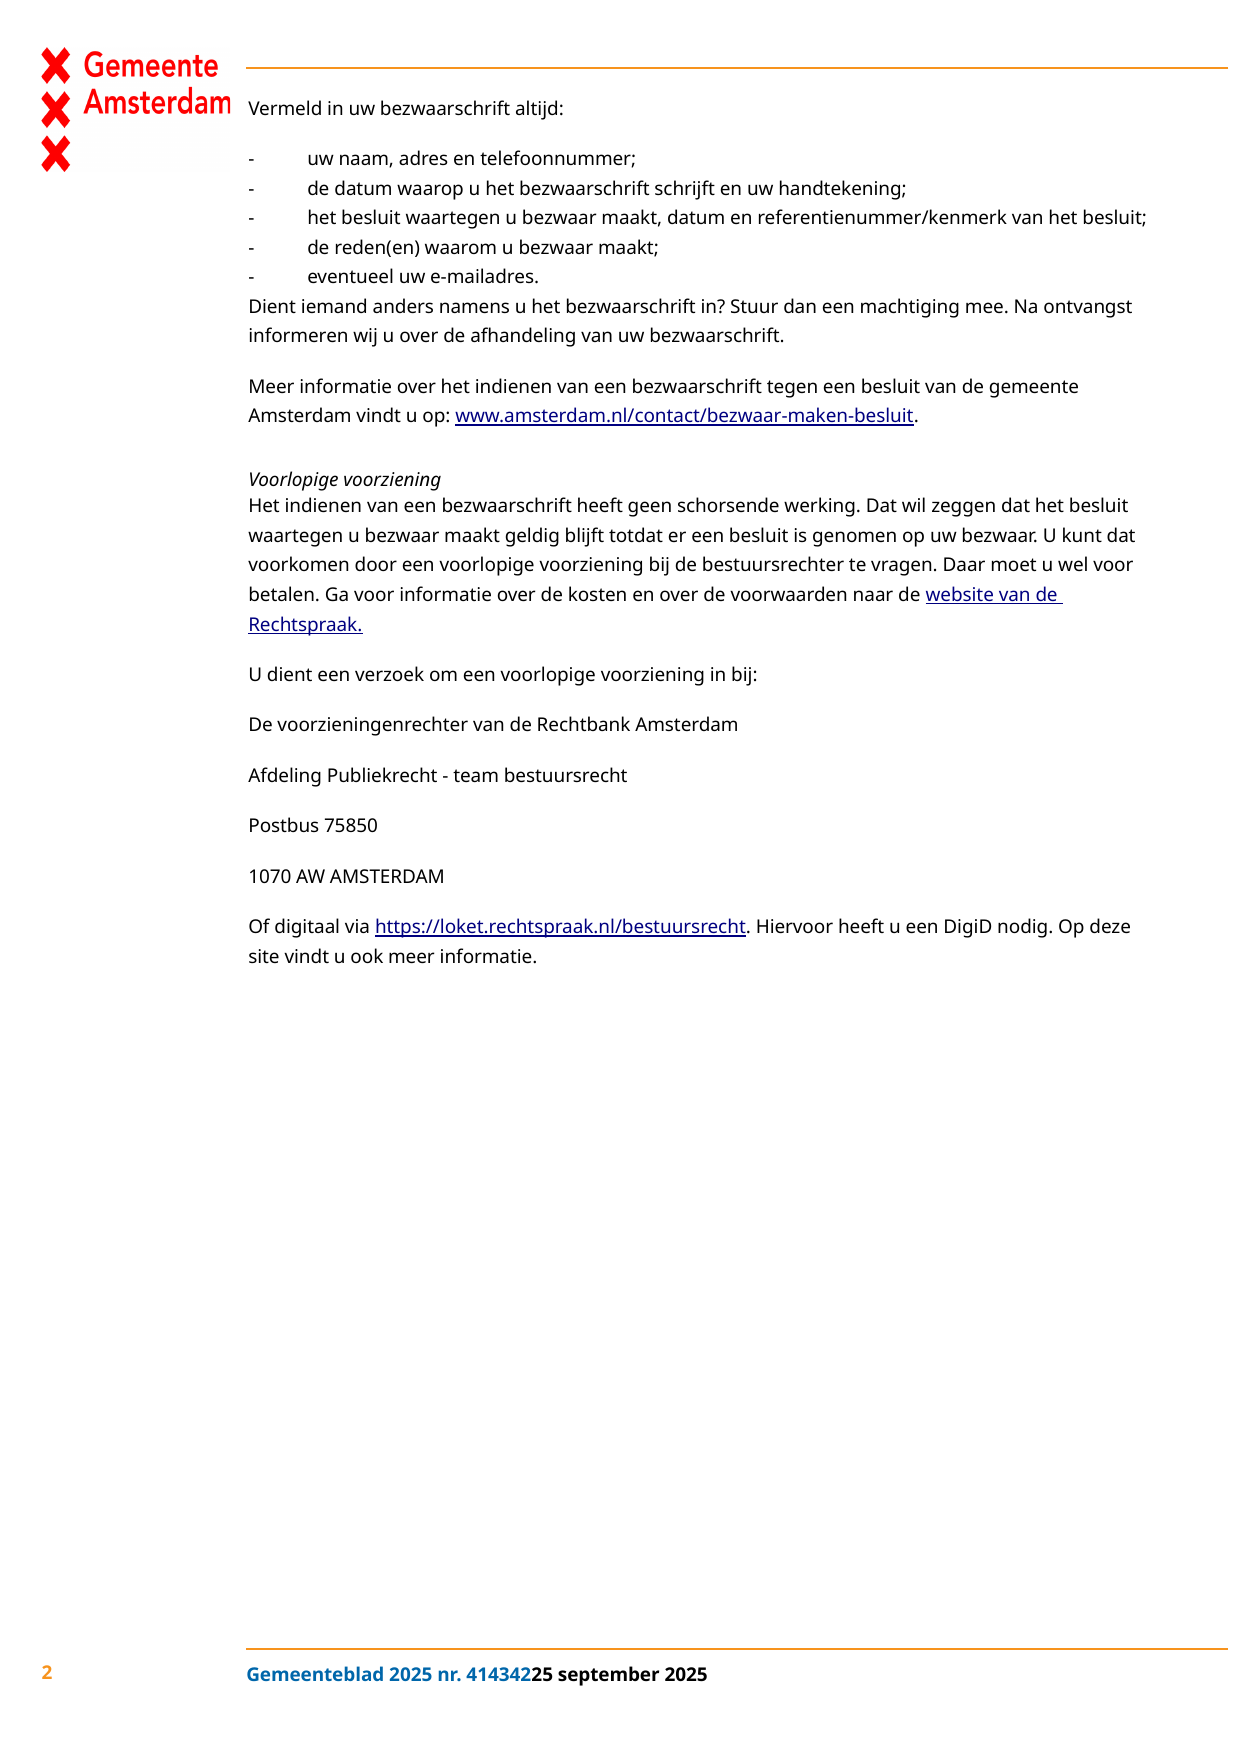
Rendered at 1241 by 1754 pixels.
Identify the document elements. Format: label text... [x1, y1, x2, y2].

list eventueel uw e-mailadres. [248, 263, 1152, 289]
list de reden(en) waarom u bezwaar maakt; [248, 234, 1152, 260]
list het besluit waartegen u bezwaar maakt, datum en referentienummer/kenmerk van het besluit; [248, 204, 1152, 230]
text Afdeling Publiekrecht - team bestuursrecht [248, 762, 1152, 788]
picture [41, 47, 231, 172]
text 1070 AW AMSTERDAM [248, 863, 1152, 888]
text Voorlopige voorziening [248, 467, 1152, 492]
text Of digitaal via https://loket.rechtspraak.nl/bestuursrecht. Hiervoor heeft u een DigiD nodig. Op deze site vindt u ook meer informatie. [248, 913, 1152, 968]
text Het indienen van een bezwaarschrift heeft geen schorsende werking. Dat wil zeggen dat het besluit waartegen u bezwaar maakt geldig blijft totdat er een besluit is genomen op uw bezwaar. U kunt dat voorkomen door een voorlopige voorziening bij de bestuursrechter te vragen. Daar moet u wel voor betalen. Ga voor informatie over de kosten en over de voorwaarden naar de website van de Rechtspraak. [248, 492, 1152, 636]
text Meer informatie over het indienen van een bezwaarschrift tegen een besluit van de gemeente Amsterdam vindt u op: www.amsterdam.nl/contact/bezwaar-maken-besluit. [248, 373, 1152, 428]
text De voorzieningenrechter van de Rechtbank Amsterdam [248, 712, 1152, 737]
text Postbus 75850 [248, 812, 1152, 838]
text U dient een verzoek om een voorlopige voorziening in bij: [248, 661, 1152, 687]
list uw naam, adres en telefoonnummer; [248, 145, 1152, 171]
list de datum waarop u het bezwaarschrift schrijft en uw handtekening; [248, 175, 1152, 201]
text Dient iemand anders namens u het bezwaarschrift in? Stuur dan een machtiging mee. Na ontvangst informeren wij u over de afhandeling van uw bezwaarschrift. [248, 293, 1152, 348]
text Vermeld in uw bezwaarschrift altijd: [248, 95, 1152, 121]
